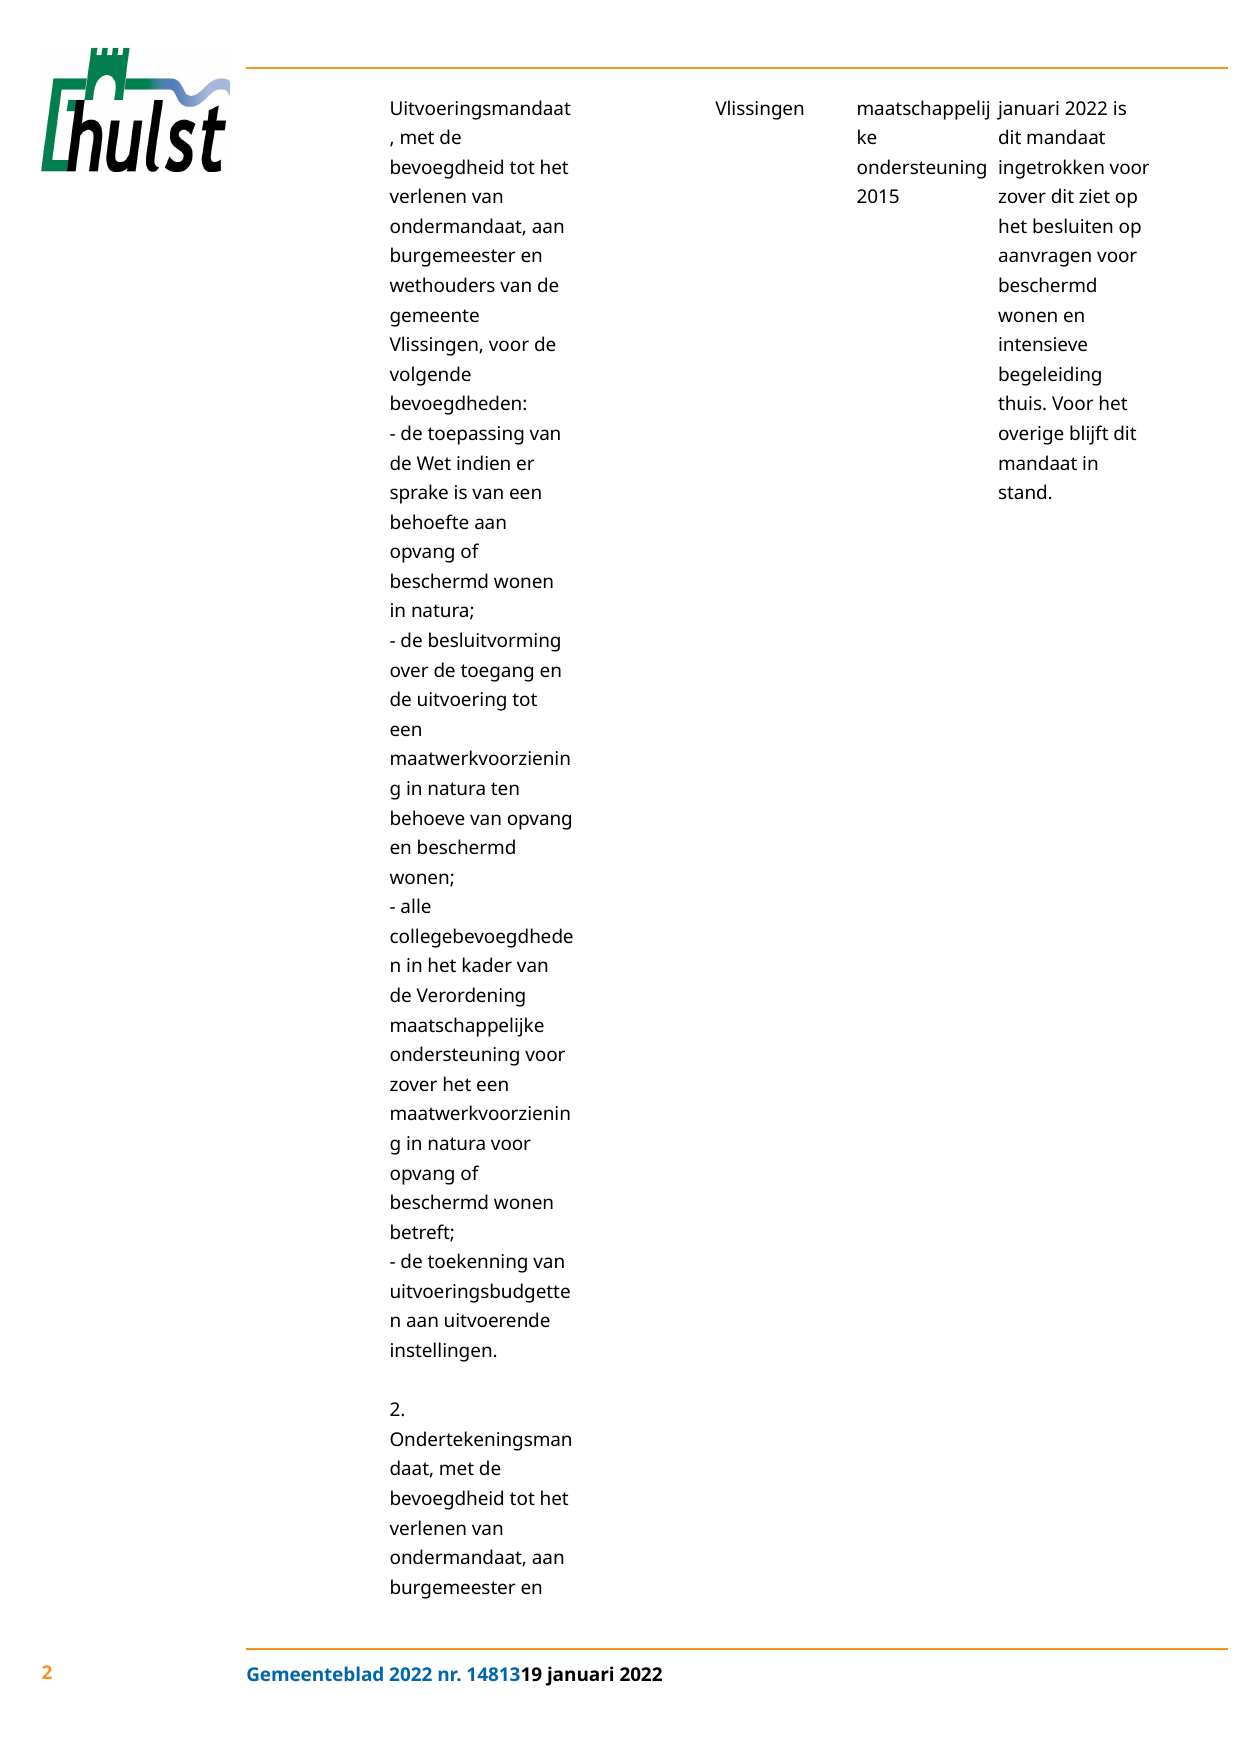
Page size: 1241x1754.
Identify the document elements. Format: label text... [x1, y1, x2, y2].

table_cell [574, 95, 715, 1600]
table_cell Uitvoeringsmandaat, met de bevoegdheid tot het verlenen van ondermandaat, aan burgemeester en wethouders van de gemeente Vlissingen, voor de volgende bevoegdheden: - de toepassing van de Wet indien er sprake is van een behoefte aan opvang of beschermd wonen in natura; - de besluitvorming over de toegang en de uitvoering tot een maatwerkvoorziening in natura ten behoeve van opvang en beschermd wonen; - alle collegebevoegdheden in het kader van de Verordening maatschappelijke ondersteuning voor zover het een maatwerkvoorziening in natura voor opvang of beschermd wonen betreft; - de toekenning van uitvoeringsbudgetten aan uitvoerende instellingen. 2. Ondertekeningsmandaat, met de bevoegdheid tot het verlenen van ondermandaat, aan burgemeester en [389, 95, 574, 1600]
table_cell [248, 95, 389, 1600]
table_cell Vlissingen [715, 95, 856, 1600]
picture [41, 47, 231, 172]
table_cell januari 2022 is dit mandaat ingetrokken voor zover dit ziet op het besluiten op aanvragen voor beschermd wonen en intensieve begeleiding thuis. Voor het overige blijft dit mandaat in stand. [998, 95, 1152, 1600]
table_cell maatschappelijke ondersteuning 2015 [856, 95, 998, 1600]
